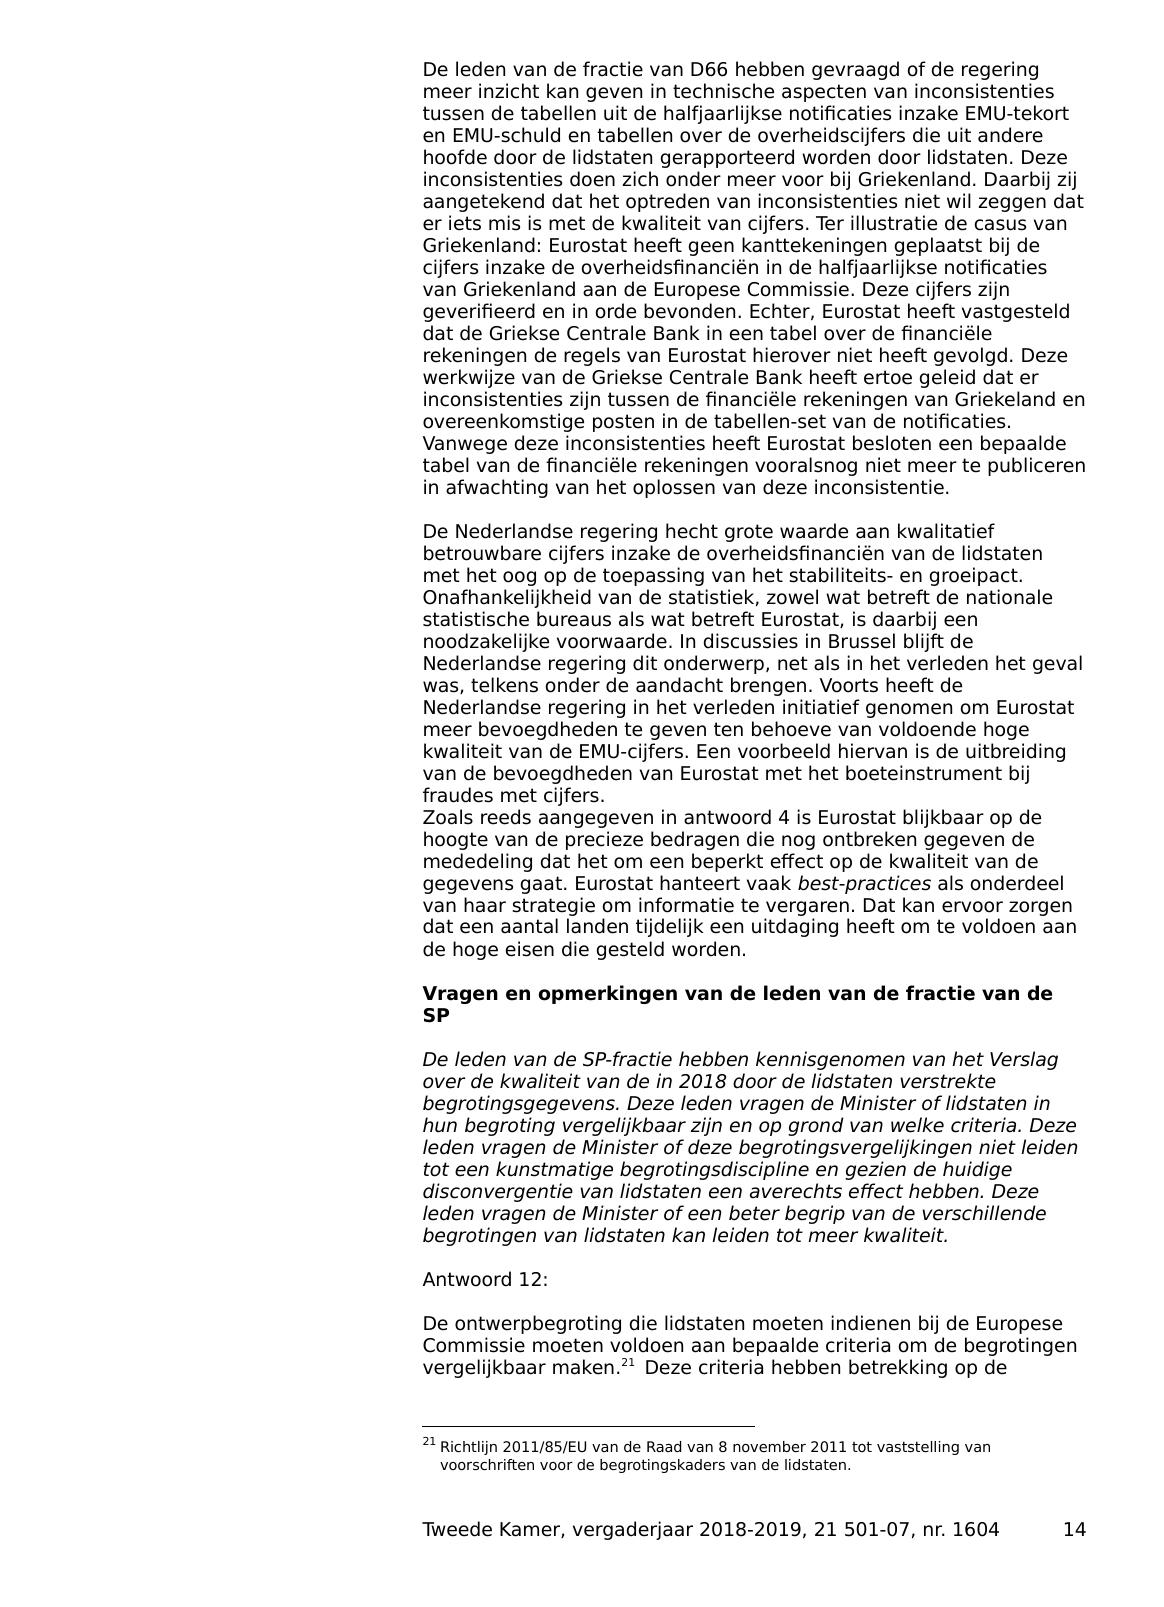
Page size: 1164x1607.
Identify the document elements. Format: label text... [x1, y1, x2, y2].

text Antwoord 12: [422, 1269, 1087, 1291]
text De Nederlandse regering hecht grote waarde aan kwalitatief betrouwbare cijfers inzake de overheidsfinanciën van de lidstaten met het oog op de toepassing van het stabiliteits- en groeipact. Onafhankelijkheid van de statistiek, zowel wat betreft de nationale statistische bureaus als wat betreft Eurostat, is daarbij een noodzakelijke voorwaarde. In discussies in Brussel blijft de Nederlandse regering dit onderwerp, net als in het verleden het geval was, telkens onder de aandacht brengen. Voorts heeft de Nederlandse regering in het verleden initiatief genomen om Eurostat meer bevoegdheden te geven ten behoeve van voldoende hoge kwaliteit van de EMU-cijfers. Een voorbeeld hiervan is de uitbreiding van de bevoegdheden van Eurostat met het boeteinstrument bij fraudes met cijfers. [422, 521, 1087, 807]
subtitle Vragen en opmerkingen van de leden van de fractie van de SP [422, 983, 1087, 1027]
text Zoals reeds aangegeven in antwoord 4 is Eurostat blijkbaar op de hoogte van de precieze bedragen die nog ontbreken gegeven de mededeling dat het om een beperkt effect op de kwaliteit van de gegevens gaat. Eurostat hanteert vaak best-practices als onderdeel van haar strategie om informatie te vergaren. Dat kan ervoor zorgen dat een aantal landen tijdelijk een uitdaging heeft om te voldoen aan de hoge eisen die gesteld worden. [422, 807, 1087, 960]
text De ontwerpbegroting die lidstaten moeten indienen bij de Europese Commissie moeten voldoen aan bepaalde criteria om de begrotingen vergelijkbaar maken. Deze criteria hebben betrekking op de [422, 1313, 1087, 1379]
text De leden van de fractie van D66 hebben gevraagd of de regering meer inzicht kan geven in technische aspecten van inconsistenties tussen de tabellen uit de halfjaarlijkse notificaties inzake EMU-tekort en EMU-schuld en tabellen over de overheidscijfers die uit andere hoofde door de lidstaten gerapporteerd worden door lidstaten. Deze inconsistenties doen zich onder meer voor bij Griekenland. Daarbij zij aangetekend dat het optreden van inconsistenties niet wil zeggen dat er iets mis is met de kwaliteit van cijfers. Ter illustratie de casus van Griekenland: Eurostat heeft geen kanttekeningen geplaatst bij de cijfers inzake de overheidsfinanciën in de halfjaarlijkse notificaties van Griekenland aan de Europese Commissie. Deze cijfers zijn geverifieerd en in orde bevonden. Echter, Eurostat heeft vastgesteld dat de Griekse Centrale Bank in een tabel over de financiële rekeningen de regels van Eurostat hierover niet heeft gevolgd. Deze werkwijze van de Griekse Centrale Bank heeft ertoe geleid dat er inconsistenties zijn tussen de financiële rekeningen van Griekeland en overeenkomstige posten in de tabellen-set van de notificaties. Vanwege deze inconsistenties heeft Eurostat besloten een bepaalde tabel van de financiële rekeningen vooralsnog niet meer te publiceren in afwachting van het oplossen van deze inconsistentie. [422, 59, 1087, 499]
text Richtlijn 2011/85/EU van de Raad van 8 november 2011 tot vaststelling van voorschriften voor de begrotingskaders van de lidstaten. [422, 1435, 1087, 1474]
text De leden van de SP-fractie hebben kennisgenomen van het Verslag over de kwaliteit van de in 2018 door de lidstaten verstrekte begrotingsgegevens. Deze leden vragen de Minister of lidstaten in hun begroting vergelijkbaar zijn en op grond van welke criteria. Deze leden vragen de Minister of deze begrotingsvergelijkingen niet leiden tot een kunstmatige begrotingsdiscipline en gezien de huidige disconvergentie van lidstaten een averechts effect hebben. Deze leden vragen de Minister of een beter begrip van de verschillende begrotingen van lidstaten kan leiden tot meer kwaliteit. [422, 1049, 1087, 1247]
